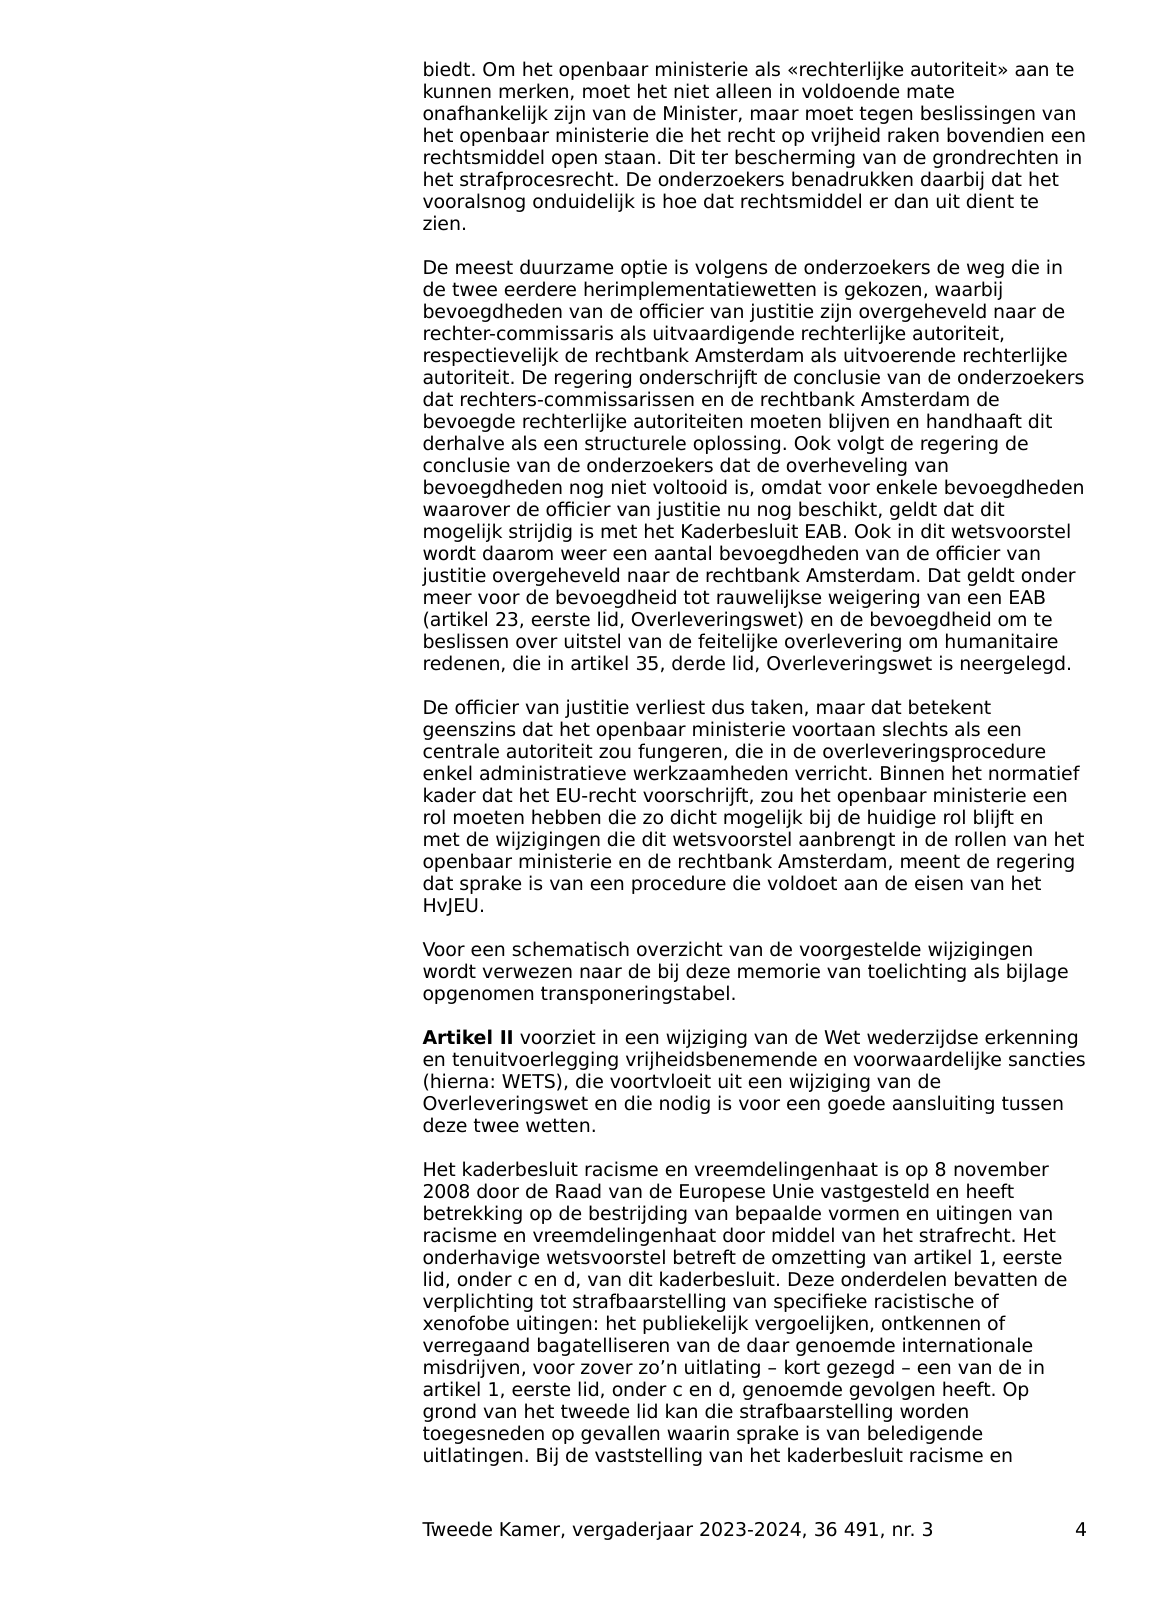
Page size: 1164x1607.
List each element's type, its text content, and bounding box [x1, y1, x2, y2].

text Voor een schematisch overzicht van de voorgestelde wijzigingen wordt verwezen naar de bij deze memorie van toelichting als bijlage opgenomen transponeringstabel. [422, 939, 1087, 1005]
text Artikel II voorziet in een wijziging van de Wet wederzijdse erkenning en tenuitvoerlegging vrijheidsbenemende en voorwaardelijke sancties (hierna: WETS), die voortvloeit uit een wijziging van de Overleveringswet en die nodig is voor een goede aansluiting tussen deze twee wetten. [422, 1027, 1087, 1137]
text De officier van justitie verliest dus taken, maar dat betekent geenszins dat het openbaar ministerie voortaan slechts als een centrale autoriteit zou fungeren, die in de overleveringsprocedure enkel administratieve werkzaamheden verricht. Binnen het normatief kader dat het EU-recht voorschrijft, zou het openbaar ministerie een rol moeten hebben die zo dicht mogelijk bij de huidige rol blijft en met de wijzigingen die dit wetsvoorstel aanbrengt in de rollen van het openbaar ministerie en de rechtbank Amsterdam, meent de regering dat sprake is van een procedure die voldoet aan de eisen van het HvJEU. [422, 697, 1087, 917]
text De meest duurzame optie is volgens de onderzoekers de weg die in de twee eerdere herimplementatiewetten is gekozen, waarbij bevoegdheden van de officier van justitie zijn overgeheveld naar de rechter-commissaris als uitvaardigende rechterlijke autoriteit, respectievelijk de rechtbank Amsterdam als uitvoerende rechterlijke autoriteit. De regering onderschrijft de conclusie van de onderzoekers dat rechters-commissarissen en de rechtbank Amsterdam de bevoegde rechterlijke autoriteiten moeten blijven en handhaaft dit derhalve als een structurele oplossing. Ook volgt de regering de conclusie van de onderzoekers dat de overheveling van bevoegdheden nog niet voltooid is, omdat voor enkele bevoegdheden waarover de officier van justitie nu nog beschikt, geldt dat dit mogelijk strijdig is met het Kaderbesluit EAB. Ook in dit wetsvoorstel wordt daarom weer een aantal bevoegdheden van de officier van justitie overgeheveld naar de rechtbank Amsterdam. Dat geldt onder meer voor de bevoegdheid tot rauwelijkse weigering van een EAB (artikel 23, eerste lid, Overleveringswet) en de bevoegdheid om te beslissen over uitstel van de feitelijke overlevering om humanitaire redenen, die in artikel 35, derde lid, Overleveringswet is neergelegd. [422, 257, 1087, 675]
text biedt. Om het openbaar ministerie als «rechterlijke autoriteit» aan te kunnen merken, moet het niet alleen in voldoende mate onafhankelijk zijn van de Minister, maar moet tegen beslissingen van het openbaar ministerie die het recht op vrijheid raken bovendien een rechtsmiddel open staan. Dit ter bescherming van de grondrechten in het strafprocesrecht. De onderzoekers benadrukken daarbij dat het vooralsnog onduidelijk is hoe dat rechtsmiddel er dan uit dient te zien. [422, 59, 1087, 235]
text Het kaderbesluit racisme en vreemdelingenhaat is op 8 november 2008 door de Raad van de Europese Unie vastgesteld en heeft betrekking op de bestrijding van bepaalde vormen en uitingen van racisme en vreemdelingenhaat door middel van het strafrecht. Het onderhavige wetsvoorstel betreft de omzetting van artikel 1, eerste lid, onder c en d, van dit kaderbesluit. Deze onderdelen bevatten de verplichting tot strafbaarstelling van specifieke racistische of xenofobe uitingen: het publiekelijk vergoelijken, ontkennen of verregaand bagatelliseren van de daar genoemde internationale misdrijven, voor zover zo’n uitlating – kort gezegd – een van de in artikel 1, eerste lid, onder c en d, genoemde gevolgen heeft. Op grond van het tweede lid kan die strafbaarstelling worden toegesneden op gevallen waarin sprake is van beledigende uitlatingen. Bij de vaststelling van het kaderbesluit racisme en [422, 1159, 1087, 1467]
